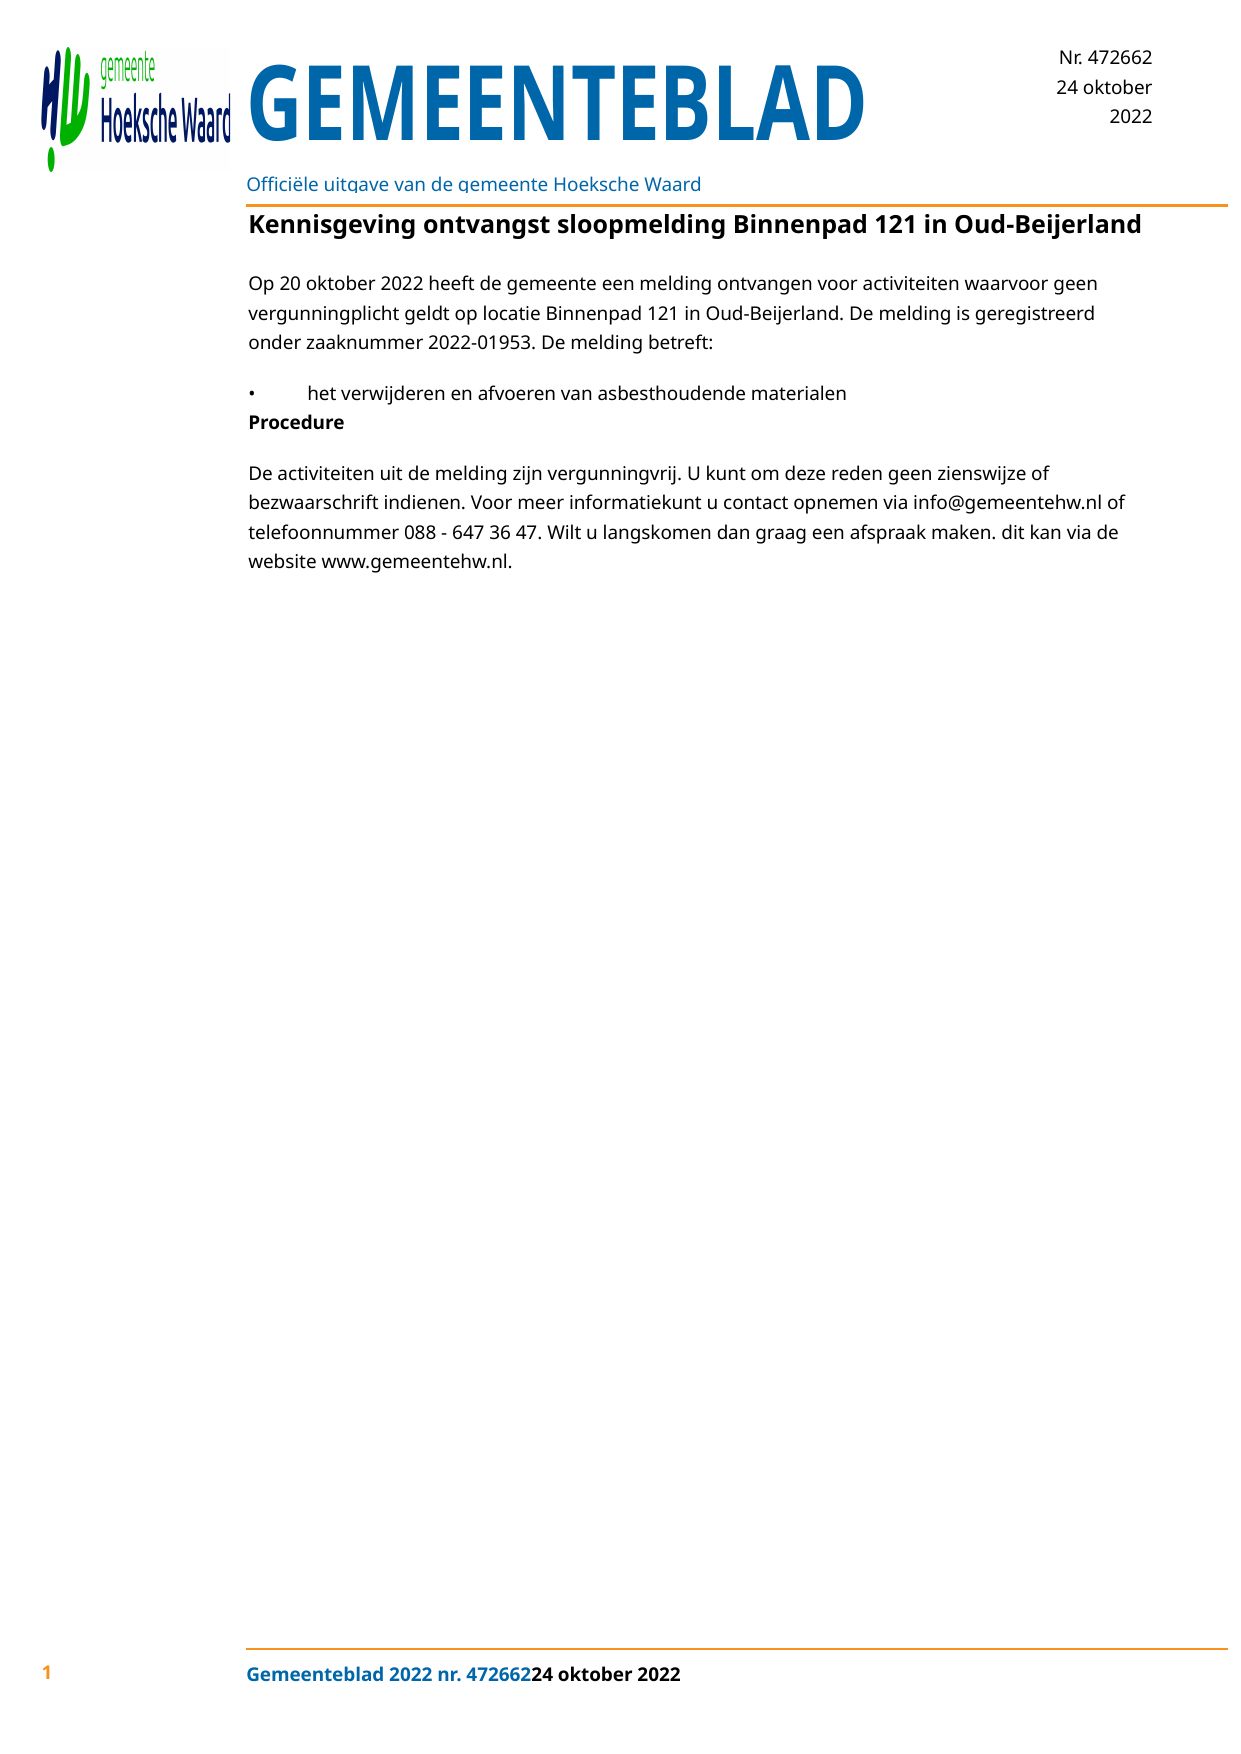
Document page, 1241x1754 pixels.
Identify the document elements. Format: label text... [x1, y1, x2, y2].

text Procedure [248, 409, 1152, 435]
picture [41, 47, 231, 172]
text Kennisgeving ontvangst sloopmelding Binnenpad 121 in Oud-Beijerland [248, 207, 1152, 241]
list het verwijderen en afvoeren van asbesthoudende materialen [248, 380, 1152, 406]
text Op 20 oktober 2022 heeft de gemeente een melding ontvangen voor activiteiten waarvoor geen vergunningplicht geldt op locatie Binnenpad 121 in Oud-Beijerland. De melding is geregistreerd onder zaaknummer 2022-01953. De melding betreft: [248, 270, 1152, 355]
text De activiteiten uit de melding zijn vergunningvrij. U kunt om deze reden geen zienswijze of bezwaarschrift indienen. Voor meer informatiekunt u contact opnemen via info@gemeentehw.nl of telefoonnummer 088 - 647 36 47. Wilt u langskomen dan graag een afspraak maken. dit kan via de website www.gemeentehw.nl. [248, 460, 1152, 574]
